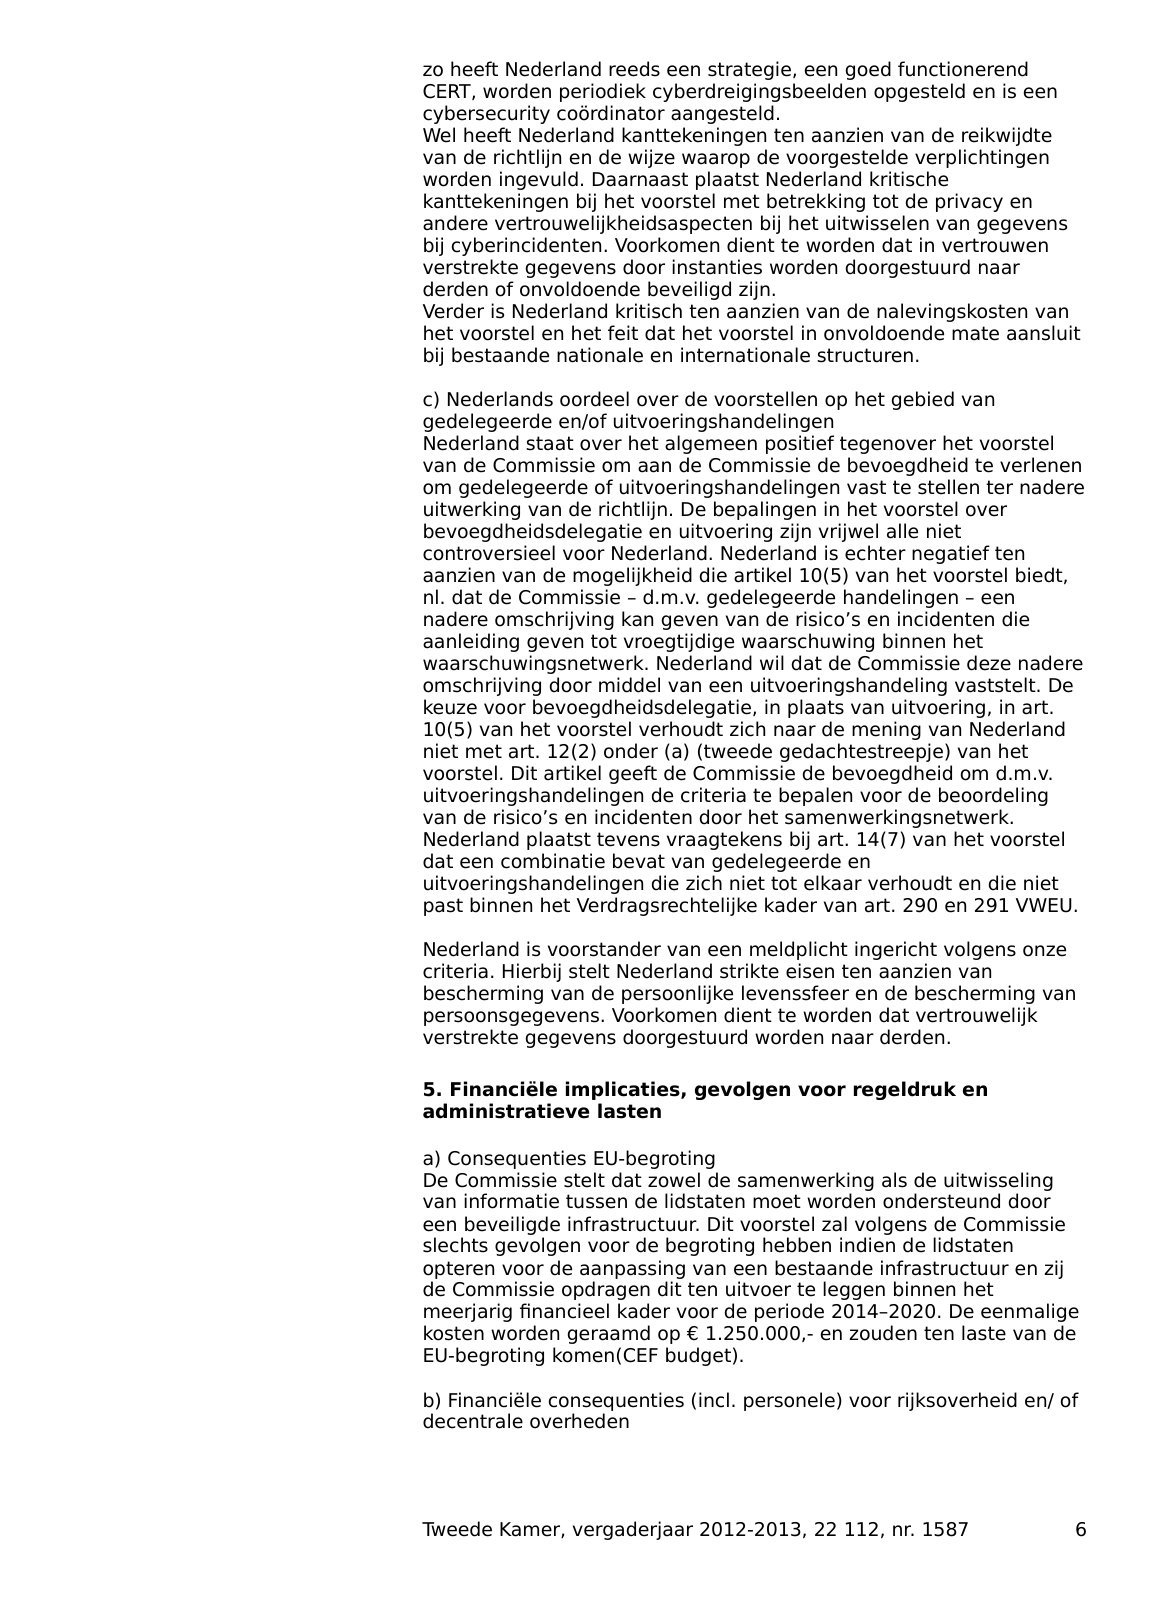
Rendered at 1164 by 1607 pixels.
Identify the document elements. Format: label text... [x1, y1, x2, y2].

text Verder is Nederland kritisch ten aanzien van de nalevingskosten van het voorstel en het feit dat het voorstel in onvoldoende mate aansluit bij bestaande nationale en internationale structuren. [422, 301, 1087, 367]
text a) Consequenties EU-begroting [422, 1147, 1087, 1169]
text Nederland staat over het algemeen positief tegenover het voorstel van de Commissie om aan de Commissie de bevoegdheid te verlenen om gedelegeerde of uitvoeringshandelingen vast te stellen ter nadere uitwerking van de richtlijn. De bepalingen in het voorstel over bevoegdheidsdelegatie en uitvoering zijn vrijwel alle niet controversieel voor Nederland. Nederland is echter negatief ten aanzien van de mogelijkheid die artikel 10(5) van het voorstel biedt, nl. dat de Commissie – d.m.v. gedelegeerde handelingen – een nadere omschrijving kan geven van de risico’s en incidenten die aanleiding geven tot vroegtijdige waarschuwing binnen het waarschuwingsnetwerk. Nederland wil dat de Commissie deze nadere omschrijving door middel van een uitvoeringshandeling vaststelt. De keuze voor bevoegdheidsdelegatie, in plaats van uitvoering, in art. 10(5) van het voorstel verhoudt zich naar de mening van Nederland niet met art. 12(2) onder (a) (tweede gedachtestreepje) van het voorstel. Dit artikel geeft de Commissie de bevoegdheid om d.m.v. uitvoeringshandelingen de criteria te bepalen voor de beoordeling van de risico’s en incidenten door het samenwerkingsnetwerk. Nederland plaatst tevens vraagtekens bij art. 14(7) van het voorstel dat een combinatie bevat van gedelegeerde en uitvoeringshandelingen die zich niet tot elkaar verhoudt en die niet past binnen het Verdragsrechtelijke kader van art. 290 en 291 VWEU. [422, 433, 1087, 916]
text b) Financiële consequenties (incl. personele) voor rijksoverheid en/ of decentrale overheden [422, 1389, 1087, 1433]
text De Commissie stelt dat zowel de samenwerking als de uitwisseling van informatie tussen de lidstaten moet worden ondersteund door een beveiligde infrastructuur. Dit voorstel zal volgens de Commissie slechts gevolgen voor de begroting hebben indien de lidstaten opteren voor de aanpassing van een bestaande infrastructuur en zij de Commissie opdragen dit ten uitvoer te leggen binnen het meerjarig financieel kader voor de periode 2014–2020. De eenmalige kosten worden geraamd op € 1.250.000,- en zouden ten laste van de EU-begroting komen(CEF budget). [422, 1169, 1087, 1367]
subtitle 5. Financiële implicaties, gevolgen voor regeldruk en administratieve lasten [422, 1078, 1087, 1122]
text Wel heeft Nederland kanttekeningen ten aanzien van de reikwijdte van de richtlijn en de wijze waarop de voorgestelde verplichtingen worden ingevuld. Daarnaast plaatst Nederland kritische kanttekeningen bij het voorstel met betrekking tot de privacy en andere vertrouwelijkheidsaspecten bij het uitwisselen van gegevens bij cyberincidenten. Voorkomen dient te worden dat in vertrouwen verstrekte gegevens door instanties worden doorgestuurd naar derden of onvoldoende beveiligd zijn. [422, 125, 1087, 301]
text Nederland is voorstander van een meldplicht ingericht volgens onze criteria. Hierbij stelt Nederland strikte eisen ten aanzien van bescherming van de persoonlijke levenssfeer en de bescherming van persoonsgegevens. Voorkomen dient te worden dat vertrouwelijk verstrekte gegevens doorgestuurd worden naar derden. [422, 939, 1087, 1048]
text zo heeft Nederland reeds een strategie, een goed functionerend CERT, worden periodiek cyberdreigingsbeelden opgesteld en is een cybersecurity coördinator aangesteld. [422, 59, 1087, 125]
text c) Nederlands oordeel over de voorstellen op het gebied van gedelegeerde en/of uitvoeringshandelingen [422, 389, 1087, 433]
